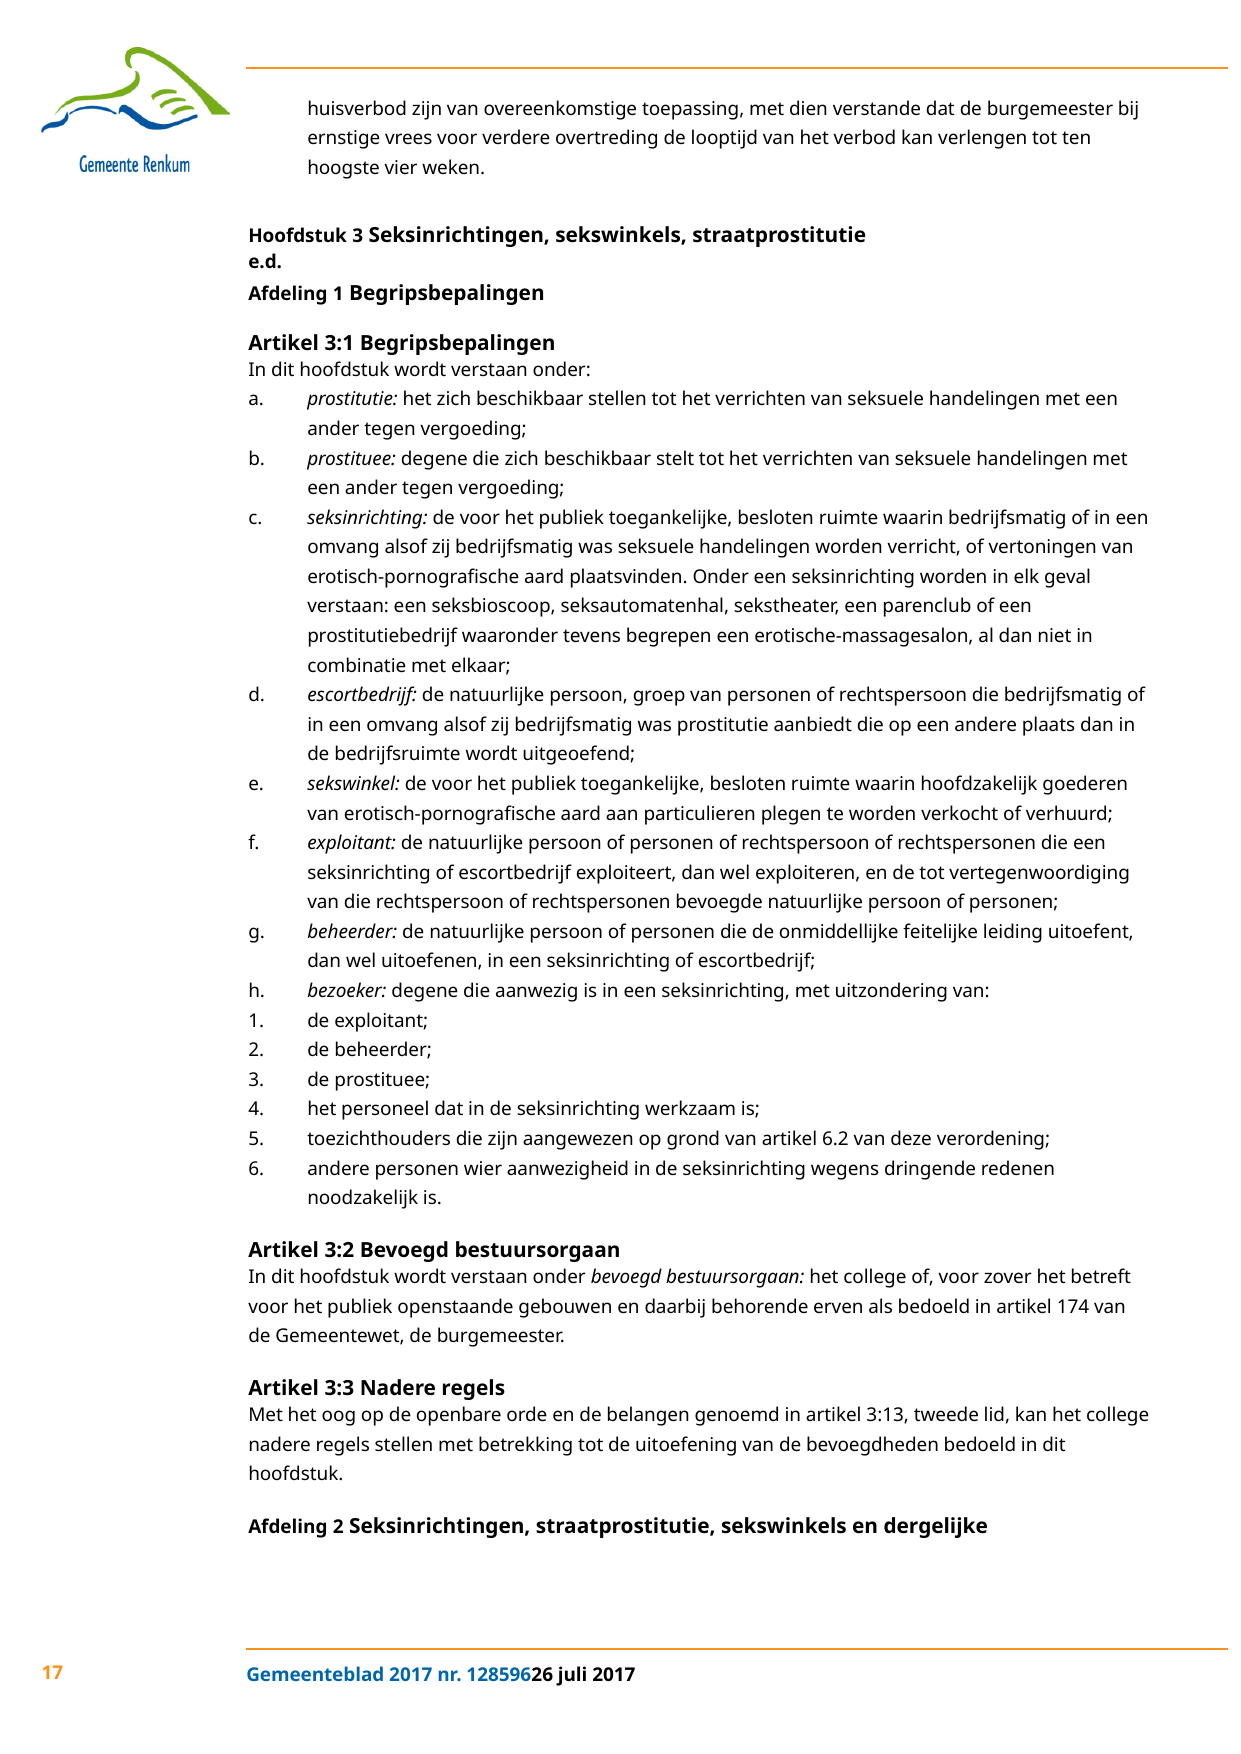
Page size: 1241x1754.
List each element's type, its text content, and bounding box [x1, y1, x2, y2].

picture [41, 47, 231, 172]
list bezoeker: degene die aanwezig is in een seksinrichting, met uitzondering van: [248, 977, 1152, 1003]
list beheerder: de natuurlijke persoon of personen die de onmiddellijke feitelijke leiding uitoefent, dan wel uitoefenen, in een seksinrichting of escortbedrijf; [248, 918, 1152, 973]
text Hoofdstuk 3 Seksinrichtingen, sekswinkels, straatprostitutie [248, 220, 1152, 249]
list huisverbod zijn van overeenkomstige toepassing, met dien verstande dat de burgemeester bij ernstige vrees voor verdere overtreding de looptijd van het verbod kan verlengen tot ten hoogste vier weken. [248, 95, 1152, 180]
text In dit hoofdstuk wordt verstaan onder: [248, 356, 1152, 382]
list prostituee: degene die zich beschikbaar stelt tot het verrichten van seksuele handelingen met een ander tegen vergoeding; [248, 445, 1152, 500]
text Met het oog op de openbare orde en de belangen genoemd in artikel 3:13, tweede lid, kan het college nadere regels stellen met betrekking tot de uitoefening van de bevoegdheden bedoeld in dit hoofdstuk. [248, 1401, 1152, 1486]
list toezichthouders die zijn aangewezen op grond van artikel 6.2 van deze verordening; [248, 1125, 1152, 1151]
list de exploitant; [248, 1007, 1152, 1033]
list de beheerder; [248, 1036, 1152, 1062]
text Afdeling 1 Begripsbepalingen [248, 278, 1152, 307]
text Artikel 3:3 Nadere regels [248, 1373, 1152, 1401]
list de prostituee; [248, 1066, 1152, 1092]
list het personeel dat in de seksinrichting werkzaam is; [248, 1096, 1152, 1121]
list andere personen wier aanwezigheid in de seksinrichting wegens dringende redenen noodzakelijk is. [248, 1155, 1152, 1210]
text In dit hoofdstuk wordt verstaan onder bevoegd bestuursorgaan: het college of, voor zover het betreft voor het publiek openstaande gebouwen en daarbij behorende erven als bedoeld in artikel 174 van de Gemeentewet, de burgemeester. [248, 1263, 1152, 1348]
list seksinrichting: de voor het publiek toegankelijke, besloten ruimte waarin bedrijfsmatig of in een omvang alsof zij bedrijfsmatig was seksuele handelingen worden verricht, of vertoningen van erotisch-pornografische aard plaatsvinden. Onder een seksinrichting worden in elk geval verstaan: een seksbioscoop, seksautomatenhal, sekstheater, een parenclub of een prostitutiebedrijf waaronder tevens begrepen een erotische-massagesalon, al dan niet in combinatie met elkaar; [248, 504, 1152, 678]
list exploitant: de natuurlijke persoon of personen of rechtspersoon of rechtspersonen die een seksinrichting of escortbedrijf exploiteert, dan wel exploiteren, en de tot vertegenwoordiging van die rechtspersoon of rechtspersonen bevoegde natuurlijke persoon of personen; [248, 829, 1152, 914]
list escortbedrijf: de natuurlijke persoon, groep van personen of rechtspersoon die bedrijfsmatig of in een omvang alsof zij bedrijfsmatig was prostitutie aanbiedt die op een andere plaats dan in de bedrijfsruimte wordt uitgeoefend; [248, 681, 1152, 766]
text e.d. [248, 249, 1152, 274]
text Artikel 3:2 Bevoegd bestuursorgaan [248, 1235, 1152, 1263]
list prostitutie: het zich beschikbaar stellen tot het verrichten van seksuele handelingen met een ander tegen vergoeding; [248, 386, 1152, 441]
text Artikel 3:1 Begripsbepalingen [248, 328, 1152, 356]
list sekswinkel: de voor het publiek toegankelijke, besloten ruimte waarin hoofdzakelijk goederen van erotisch-pornografische aard aan particulieren plegen te worden verkocht of verhuurd; [248, 770, 1152, 826]
text Afdeling 2 Seksinrichtingen, straatprostitutie, sekswinkels en dergelijke [248, 1511, 1152, 1539]
